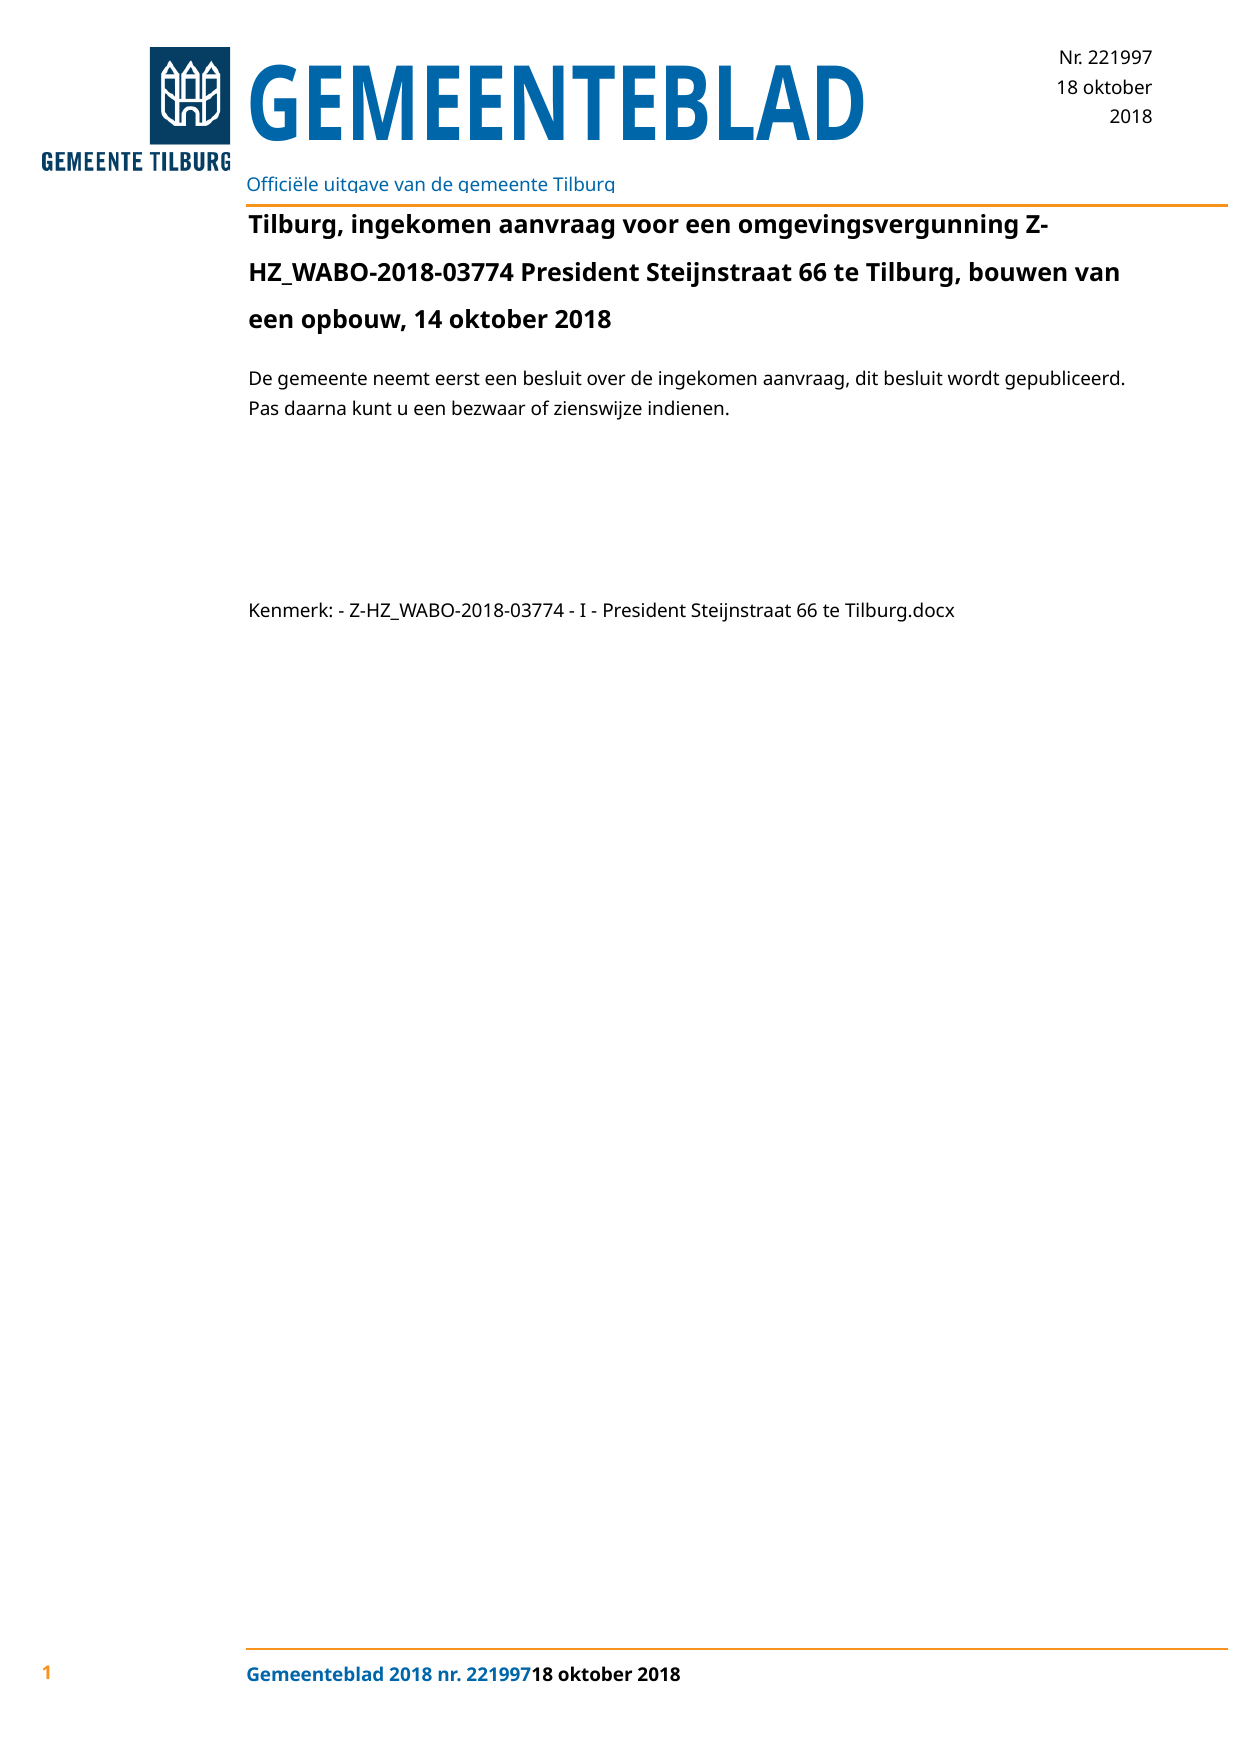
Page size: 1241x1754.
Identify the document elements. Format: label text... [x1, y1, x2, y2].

text De gemeente neemt eerst een besluit over de ingekomen aanvraag, dit besluit wordt gepubliceerd. Pas daarna kunt u een bezwaar of zienswijze indienen. [248, 366, 1152, 421]
picture [41, 47, 231, 172]
text Tilburg, ingekomen aanvraag voor een omgevingsvergunning Z-HZ_WABO-2018-03774 President Steijnstraat 66 te Tilburg, bouwen van een opbouw, 14 oktober 2018 [248, 207, 1152, 336]
text Kenmerk: - Z-HZ_WABO-2018-03774 - I - President Steijnstraat 66 te Tilburg.docx [248, 597, 1152, 622]
